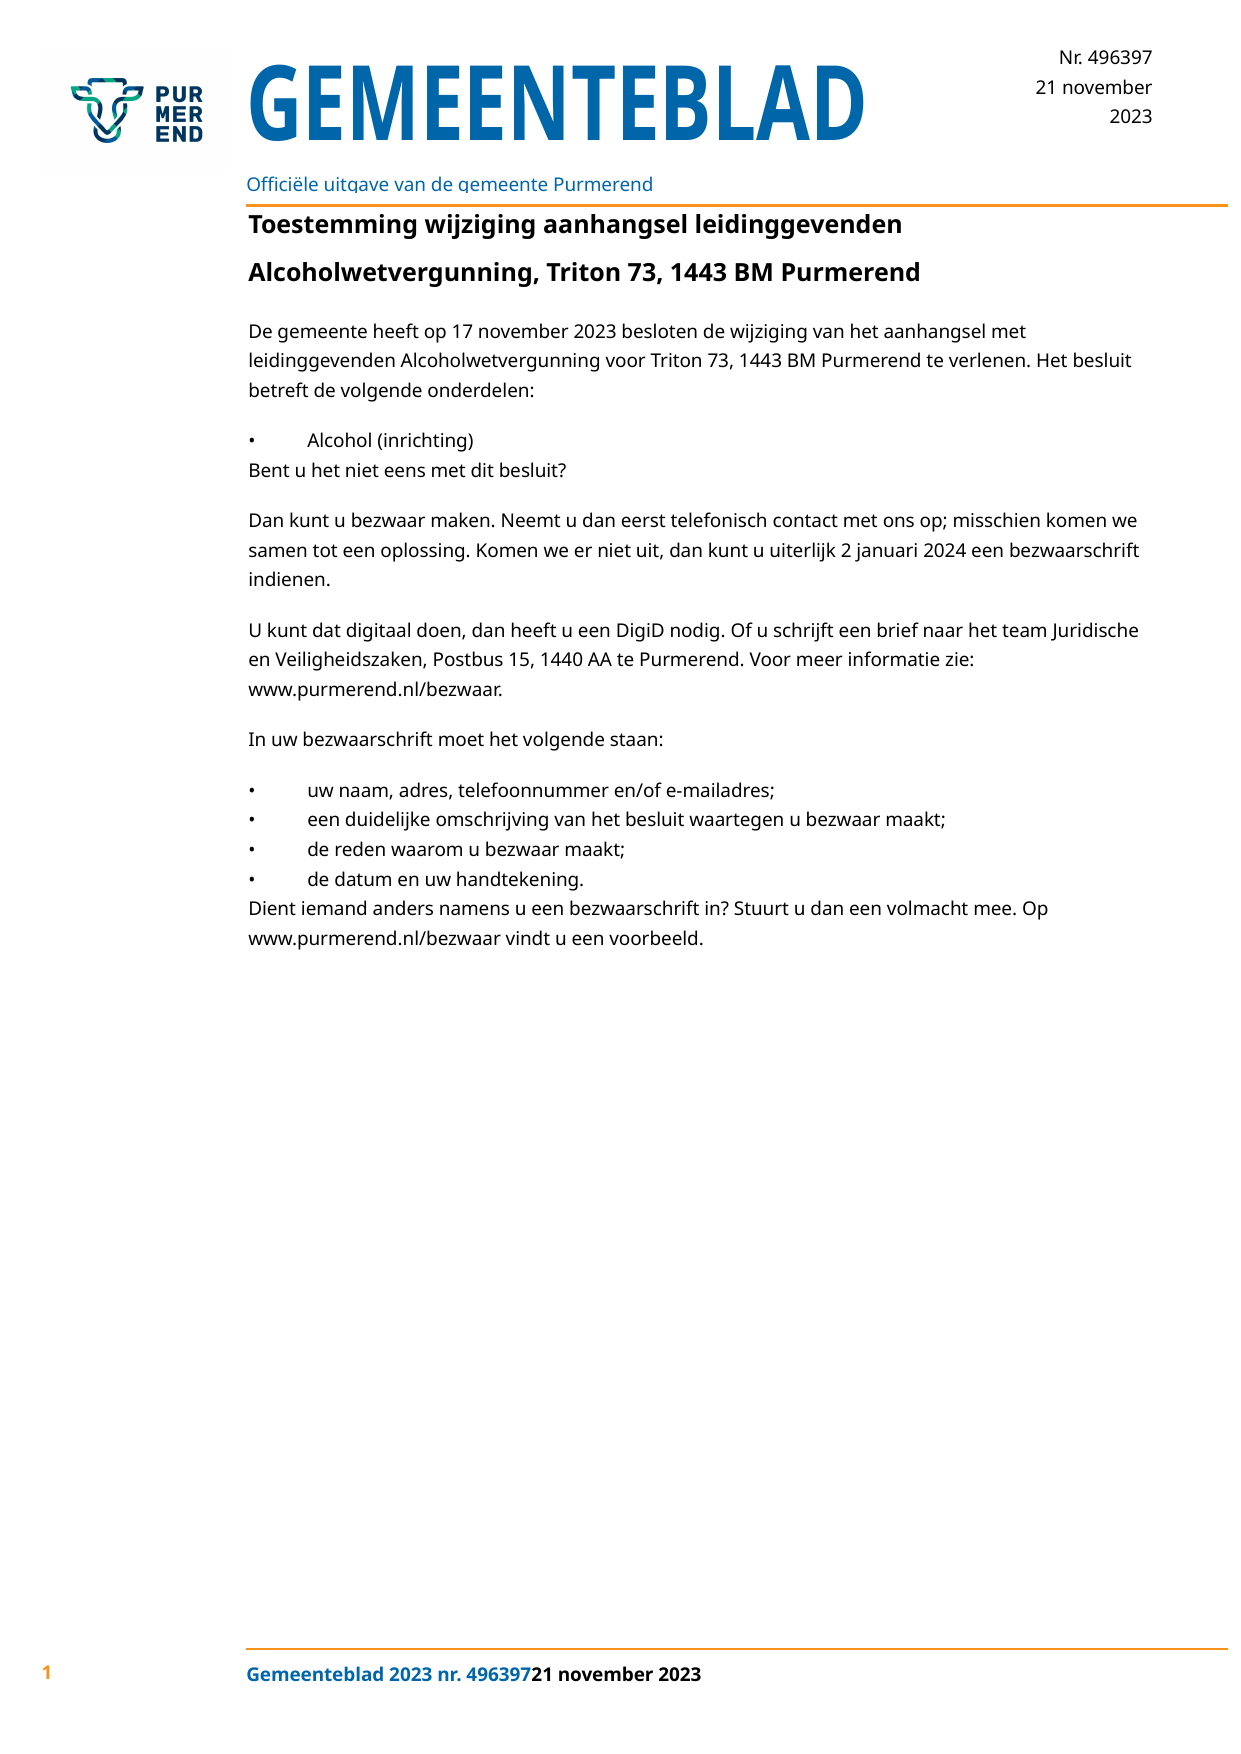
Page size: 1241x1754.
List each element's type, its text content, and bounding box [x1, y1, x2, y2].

list de reden waarom u bezwaar maakt; [248, 836, 1152, 862]
text Dan kunt u bezwaar maken. Neemt u dan eerst telefonisch contact met ons op; misschien komen we samen tot een oplossing. Komen we er niet uit, dan kunt u uiterlijk 2 januari 2024 een bezwaarschrift indienen. [248, 507, 1152, 592]
list een duidelijke omschrijving van het besluit waartegen u bezwaar maakt; [248, 807, 1152, 832]
text De gemeente heeft op 17 november 2023 besloten de wijziging van het aanhangsel met leidinggevenden Alcoholwetvergunning voor Triton 73, 1443 BM Purmerend te verlenen. Het besluit betreft de volgende onderdelen: [248, 318, 1152, 403]
text In uw bezwaarschrift moet het volgende staan: [248, 727, 1152, 752]
list uw naam, adres, telefoonnummer en/of e-mailadres; [248, 777, 1152, 803]
text Bent u het niet eens met dit besluit? [248, 457, 1152, 483]
text Dient iemand anders namens u een bezwaarschrift in? Stuurt u dan een volmacht mee. Op www.purmerend.nl/bezwaar vindt u een voorbeeld. [248, 895, 1152, 951]
list Alcohol (inrichting) [248, 427, 1152, 453]
text U kunt dat digitaal doen, dan heeft u een DigiD nodig. Of u schrijft een brief naar het team Juridische en Veiligheidszaken, Postbus 15, 1440 AA te Purmerend. Voor meer informatie zie: www.purmerend.nl/bezwaar. [248, 617, 1152, 702]
picture [41, 47, 231, 172]
list de datum en uw handtekening. [248, 866, 1152, 892]
text Toestemming wijziging aanhangsel leidinggevenden Alcoholwetvergunning, Triton 73, 1443 BM Purmerend [248, 207, 1152, 288]
